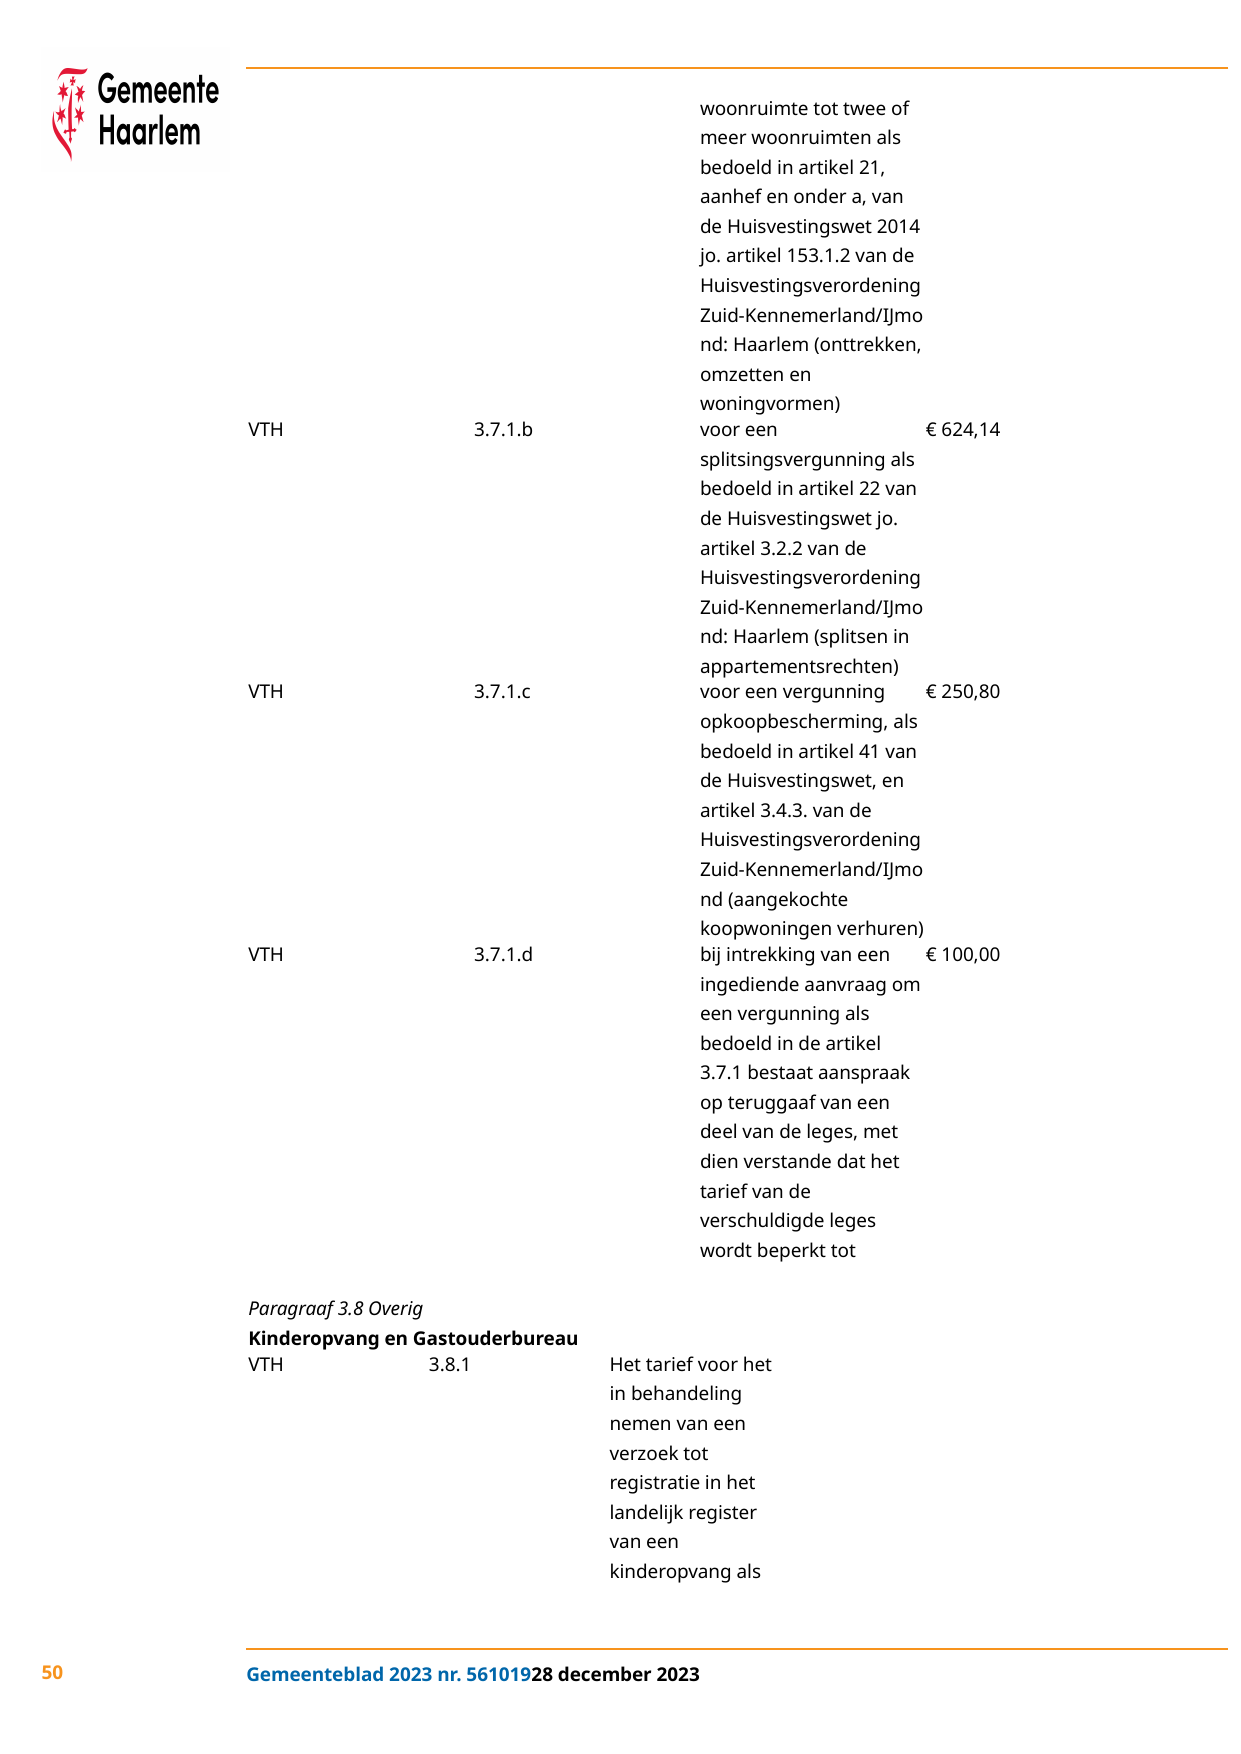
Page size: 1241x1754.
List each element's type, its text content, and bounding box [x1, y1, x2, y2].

table_cell VTH [248, 941, 474, 1263]
table_cell € 250,80 [926, 679, 1152, 941]
table_cell VTH [248, 1351, 429, 1584]
table_cell 3.7.1.d [474, 941, 700, 1263]
table_cell [790, 1351, 1152, 1584]
table_header Kinderopvang en Gastouderbureau [248, 1325, 1152, 1351]
table_cell € 100,00 [926, 941, 1152, 1263]
table_cell woonruimte tot twee of meer woonruimten als bedoeld in artikel 21, aanhef en onder a, van de Huisvestingswet 2014 jo. artikel 153.1.2 van de Huisvestingsverordening Zuid-Kennemerland/IJmond: Haarlem (onttrekken, omzetten en woningvormen) [700, 95, 926, 416]
table_cell 3.8.1 [429, 1351, 609, 1584]
table_cell voor een vergunning opkoopbescherming, als bedoeld in artikel 41 van de Huisvestingswet, en artikel 3.4.3. van de Huisvestingsverordening Zuid-Kennemerland/IJmond (aangekochte koopwoningen verhuren) [700, 679, 926, 941]
table_cell 3.7.1.b [474, 416, 700, 679]
table_cell [474, 95, 700, 416]
table_cell voor een splitsingsvergunning als bedoeld in artikel 22 van de Huisvestingswet jo. artikel 3.2.2 van de Huisvestingsverordening Zuid-Kennemerland/IJmond: Haarlem (splitsen in appartementsrechten) [700, 416, 926, 679]
text Paragraaf 3.8 Overig [248, 1296, 1152, 1321]
table_cell 3.7.1.c [474, 679, 700, 941]
table_cell € 624,14 [926, 416, 1152, 679]
table_cell Het tarief voor het in behandeling nemen van een verzoek tot registratie in het landelijk register van een kinderopvang als [609, 1351, 790, 1584]
table_cell bij intrekking van een ingediende aanvraag om een vergunning als bedoeld in de artikel 3.7.1 bestaat aanspraak op teruggaaf van een deel van de leges, met dien verstande dat het tarief van de verschuldigde leges wordt beperkt tot [700, 941, 926, 1263]
table_cell [248, 95, 474, 416]
table_cell [926, 95, 1152, 416]
table_cell VTH [248, 416, 474, 679]
table_cell VTH [248, 679, 474, 941]
picture [41, 47, 231, 172]
